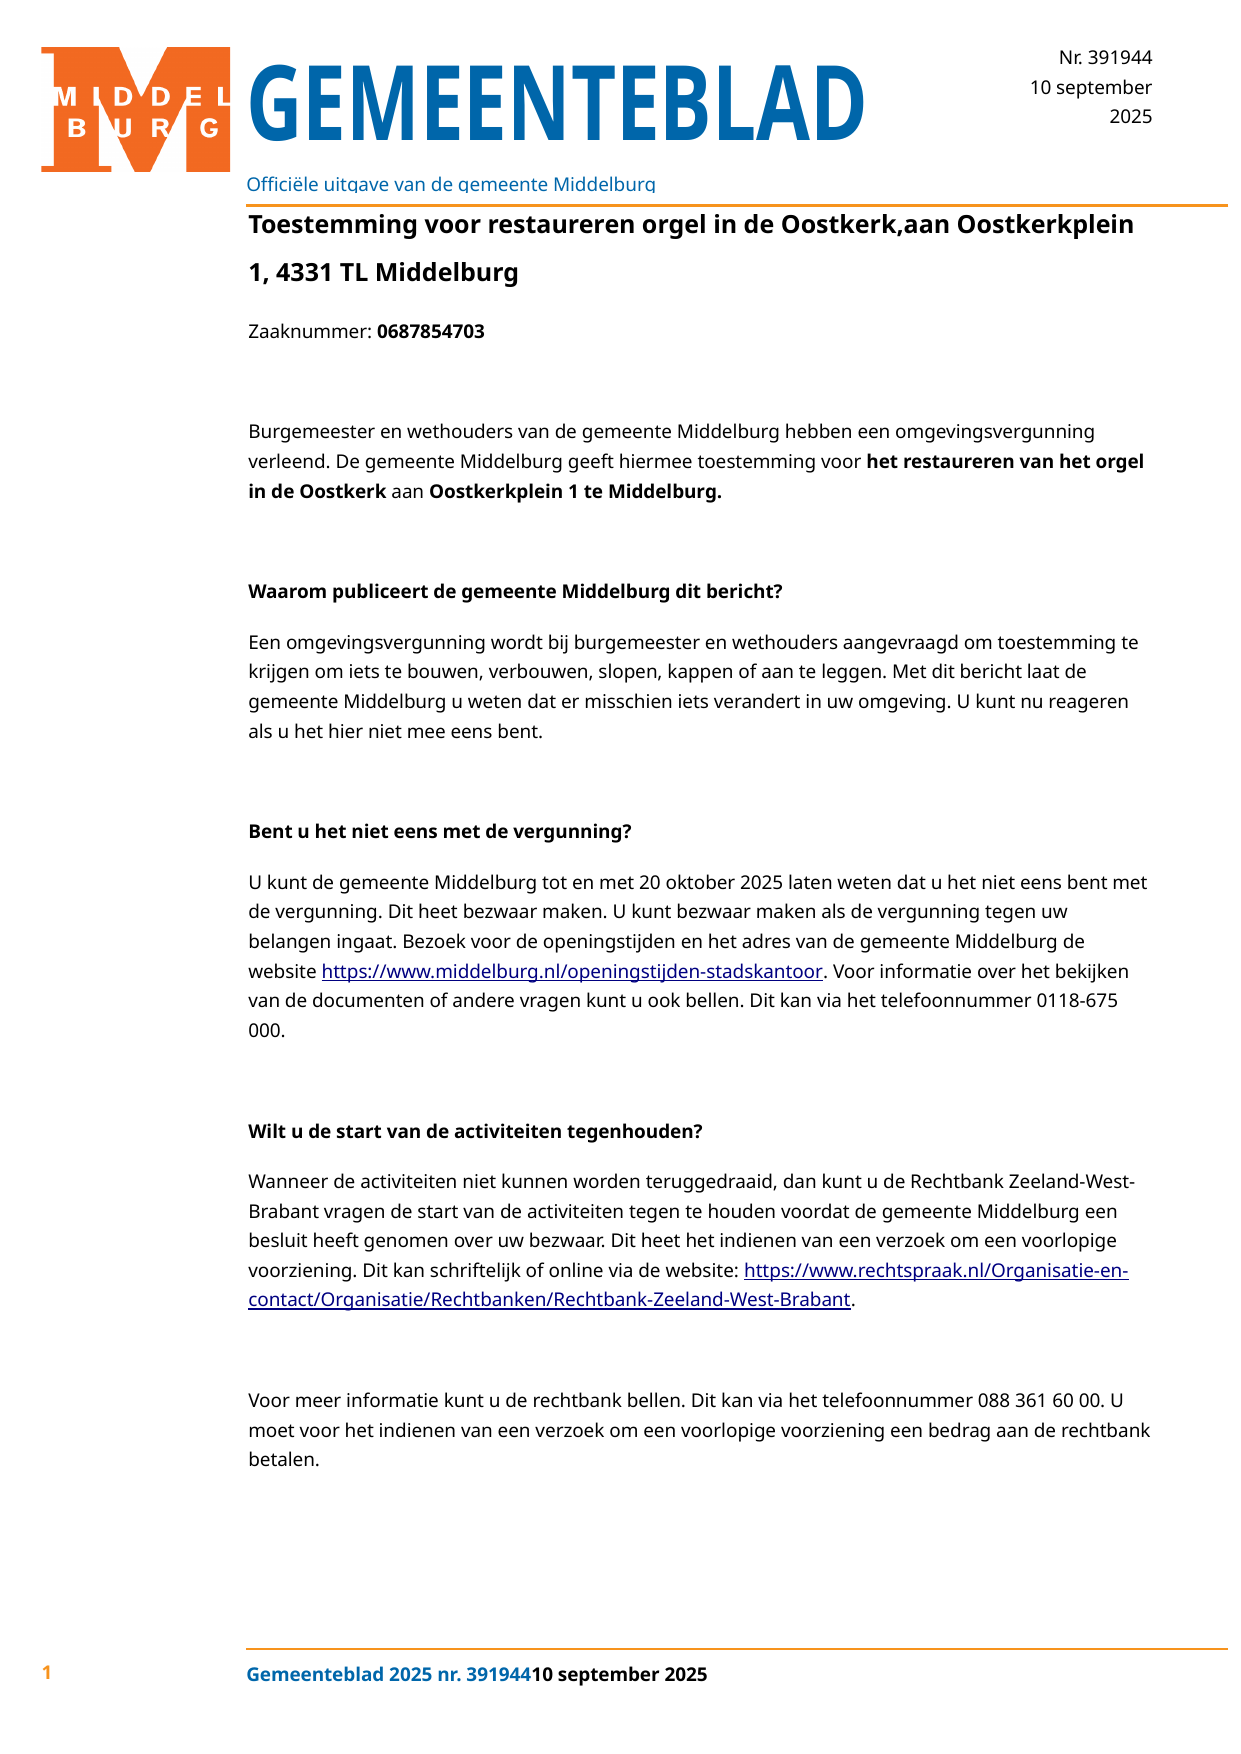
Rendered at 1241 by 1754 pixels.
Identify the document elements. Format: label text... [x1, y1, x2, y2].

text Burgemeester en wethouders van de gemeente Middelburg hebben een omgevingsvergunning verleend. De gemeente Middelburg geeft hiermee toestemming voor het restaureren van het orgel in de Oostkerk aan Oostkerkplein 1 te Middelburg. [248, 419, 1152, 504]
text Waarom publiceert de gemeente Middelburg dit bericht? [248, 579, 1152, 604]
text Wilt u de start van de activiteiten tegenhouden? [248, 1118, 1152, 1144]
picture [41, 47, 231, 172]
text U kunt de gemeente Middelburg tot en met 20 oktober 2025 laten weten dat u het niet eens bent met de vergunning. Dit heet bezwaar maken. U kunt bezwaar maken als de vergunning tegen uw belangen ingaat. Bezoek voor de openingstijden en het adres van de gemeente Middelburg de website https://www.middelburg.nl/openingstijden-stadskantoor. Voor informatie over het bekijken van de documenten of andere vragen kunt u ook bellen. Dit kan via het telefoonnummer 0118-675 000. [248, 869, 1152, 1043]
text Wanneer de activiteiten niet kunnen worden teruggedraaid, dan kunt u de Rechtbank Zeeland-West-Brabant vragen de start van de activiteiten tegen te houden voordat de gemeente Middelburg een besluit heeft genomen over uw bezwaar. Dit heet het indienen van een verzoek om een voorlopige voorziening. Dit kan schriftelijk of online via de website: https://www.rechtspraak.nl/Organisatie-en-contact/Organisatie/Rechtbanken/Rechtbank-Zeeland-West-Brabant. [248, 1168, 1152, 1312]
text Toestemming voor restaureren orgel in de Oostkerk,aan Oostkerkplein 1, 4331 TL Middelburg [248, 207, 1152, 288]
text Zaaknummer: 0687854703 [248, 318, 1152, 344]
text Een omgevingsvergunning wordt bij burgemeester en wethouders aangevraagd om toestemming te krijgen om iets te bouwen, verbouwen, slopen, kappen of aan te leggen. Met dit bericht laat de gemeente Middelburg u weten dat er misschien iets verandert in uw omgeving. U kunt nu reageren als u het hier niet mee eens bent. [248, 629, 1152, 744]
text Voor meer informatie kunt u de rechtbank bellen. Dit kan via het telefoonnummer 088 361 60 00. U moet voor het indienen van een verzoek om een voorlopige voorziening een bedrag aan de rechtbank betalen. [248, 1387, 1152, 1472]
text Bent u het niet eens met de vergunning? [248, 819, 1152, 844]
